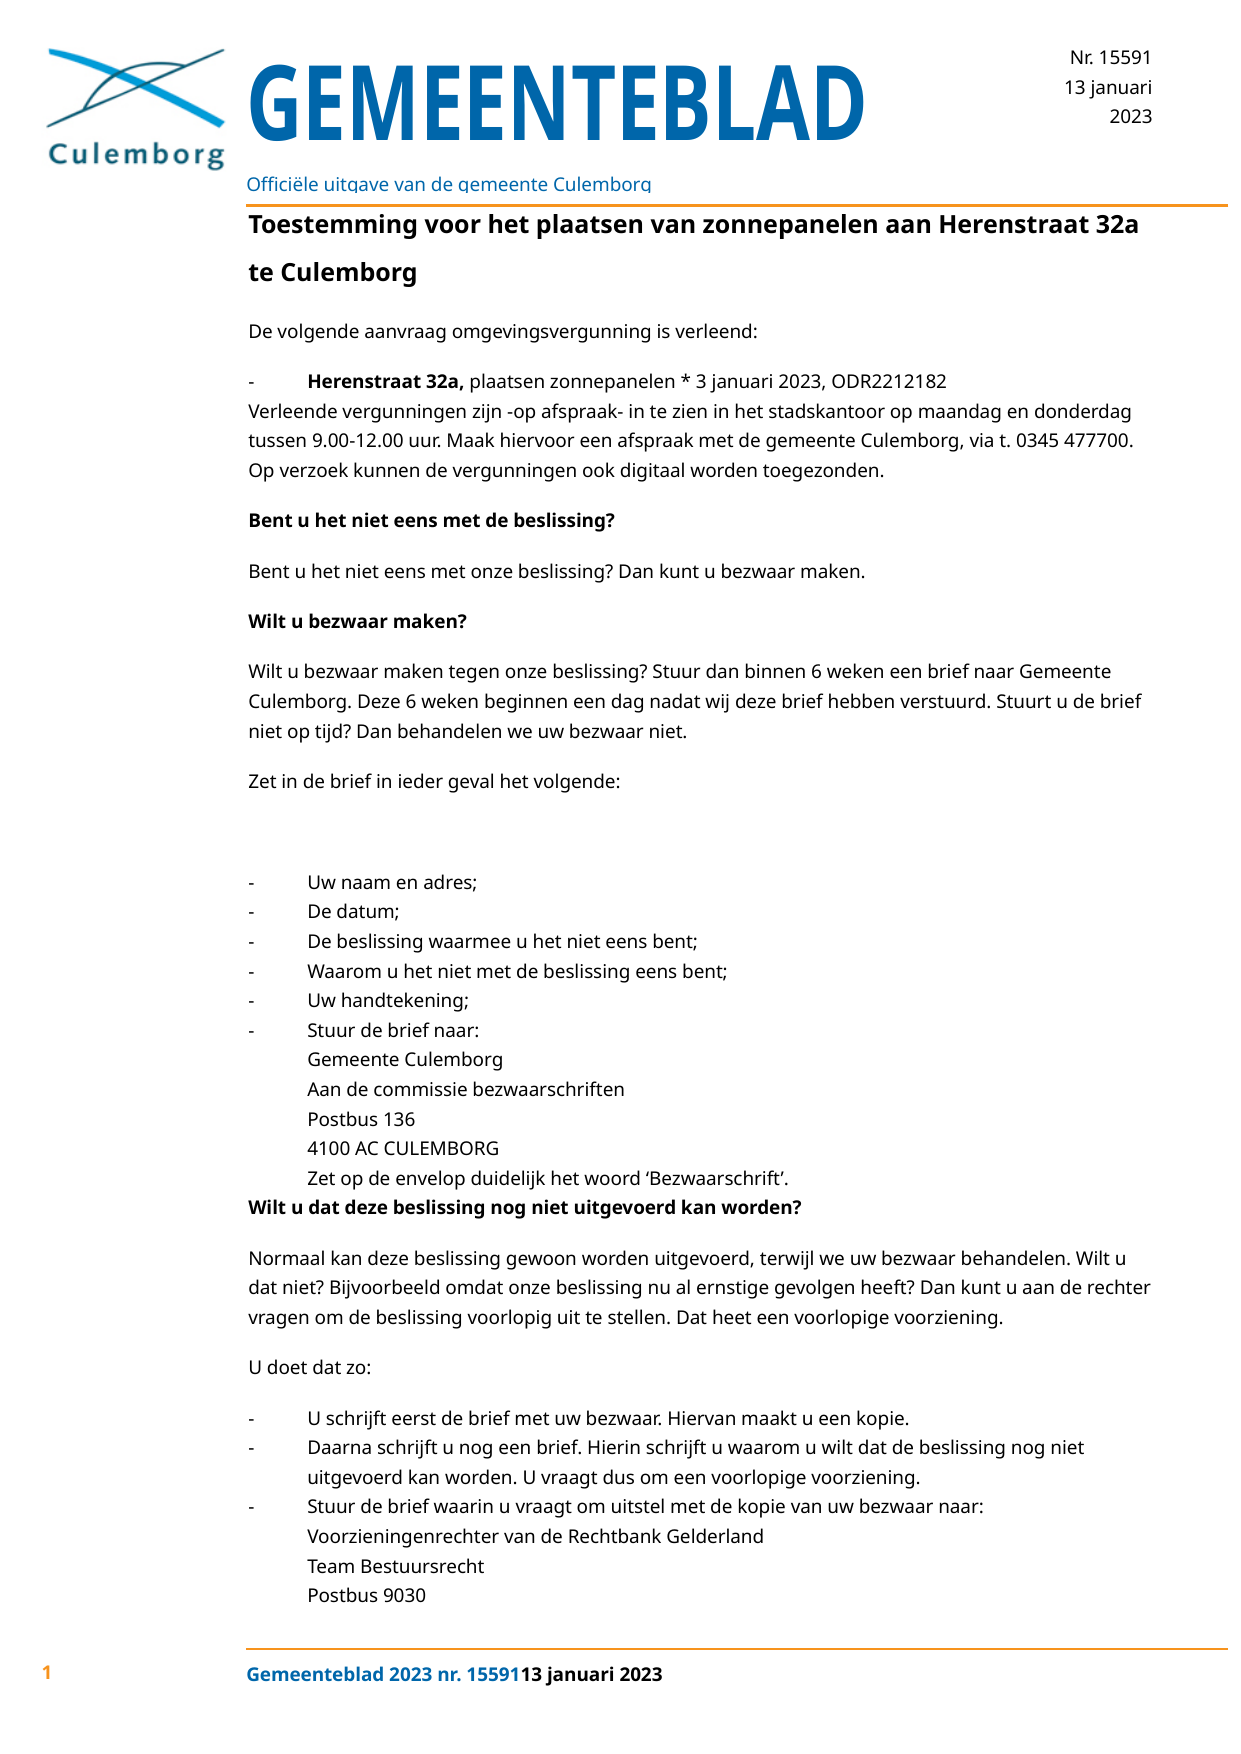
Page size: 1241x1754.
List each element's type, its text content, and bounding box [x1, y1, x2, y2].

list Gemeente Culemborg [248, 1047, 1152, 1072]
list Zet op de envelop duidelijk het woord ‘Bezwaarschrift’. [248, 1165, 1152, 1191]
text Bent u het niet eens met onze beslissing? Dan kunt u bezwaar maken. [248, 558, 1152, 584]
text U doet dat zo: [248, 1354, 1152, 1380]
list Postbus 136 [248, 1106, 1152, 1132]
text Wilt u bezwaar maken tegen onze beslissing? Stuur dan binnen 6 weken een brief naar Gemeente Culemborg. Deze 6 weken beginnen een dag nadat wij deze brief hebben verstuurd. Stuurt u de brief niet op tijd? Dan behandelen we uw bezwaar niet. [248, 659, 1152, 744]
text Zet in de brief in ieder geval het volgende: [248, 768, 1152, 794]
text Normaal kan deze beslissing gewoon worden uitgevoerd, terwijl we uw bezwaar behandelen. Wilt u dat niet? Bijvoorbeeld omdat onze beslissing nu al ernstige gevolgen heeft? Dan kunt u aan de rechter vragen om de beslissing voorlopig uit te stellen. Dat heet een voorlopige voorziening. [248, 1245, 1152, 1330]
list Herenstraat 32a, plaatsen zonnepanelen * 3 januari 2023, ODR2212182 [248, 368, 1152, 394]
list Stuur de brief waarin u vraagt om uitstel met de kopie van uw bezwaar naar: [248, 1494, 1152, 1519]
text Wilt u dat deze beslissing nog niet uitgevoerd kan worden? [248, 1194, 1152, 1220]
list De datum; [248, 899, 1152, 924]
text Wilt u bezwaar maken? [248, 608, 1152, 634]
list Uw naam en adres; [248, 869, 1152, 895]
text De volgende aanvraag omgevingsvergunning is verleend: [248, 318, 1152, 344]
list Daarna schrijft u nog een brief. Hierin schrijft u waarom u wilt dat de beslissing nog niet uitgevoerd kan worden. U vraagt dus om een voorlopige voorziening. [248, 1434, 1152, 1490]
text Verleende vergunningen zijn -op afspraak- in te zien in het stadskantoor op maandag en donderdag tussen 9.00-12.00 uur. Maak hiervoor een afspraak met de gemeente Culemborg, via t. 0345 477700. Op verzoek kunnen de vergunningen ook digitaal worden toegezonden. [248, 398, 1152, 483]
text Bent u het niet eens met de beslissing? [248, 507, 1152, 533]
list Waarom u het niet met de beslissing eens bent; [248, 958, 1152, 984]
picture [41, 47, 231, 172]
list Voorzieningenrechter van de Rechtbank Gelderland [248, 1523, 1152, 1549]
list Uw handtekening; [248, 987, 1152, 1013]
list De beslissing waarmee u het niet eens bent; [248, 928, 1152, 954]
list Stuur de brief naar: [248, 1017, 1152, 1043]
list Postbus 9030 [248, 1582, 1152, 1608]
text Toestemming voor het plaatsen van zonnepanelen aan Herenstraat 32a te Culemborg [248, 207, 1152, 288]
list 4100 AC CULEMBORG [248, 1135, 1152, 1161]
list Aan de commissie bezwaarschriften [248, 1076, 1152, 1102]
list U schrijft eerst de brief met uw bezwaar. Hiervan maakt u een kopie. [248, 1405, 1152, 1431]
list Team Bestuursrecht [248, 1553, 1152, 1579]
